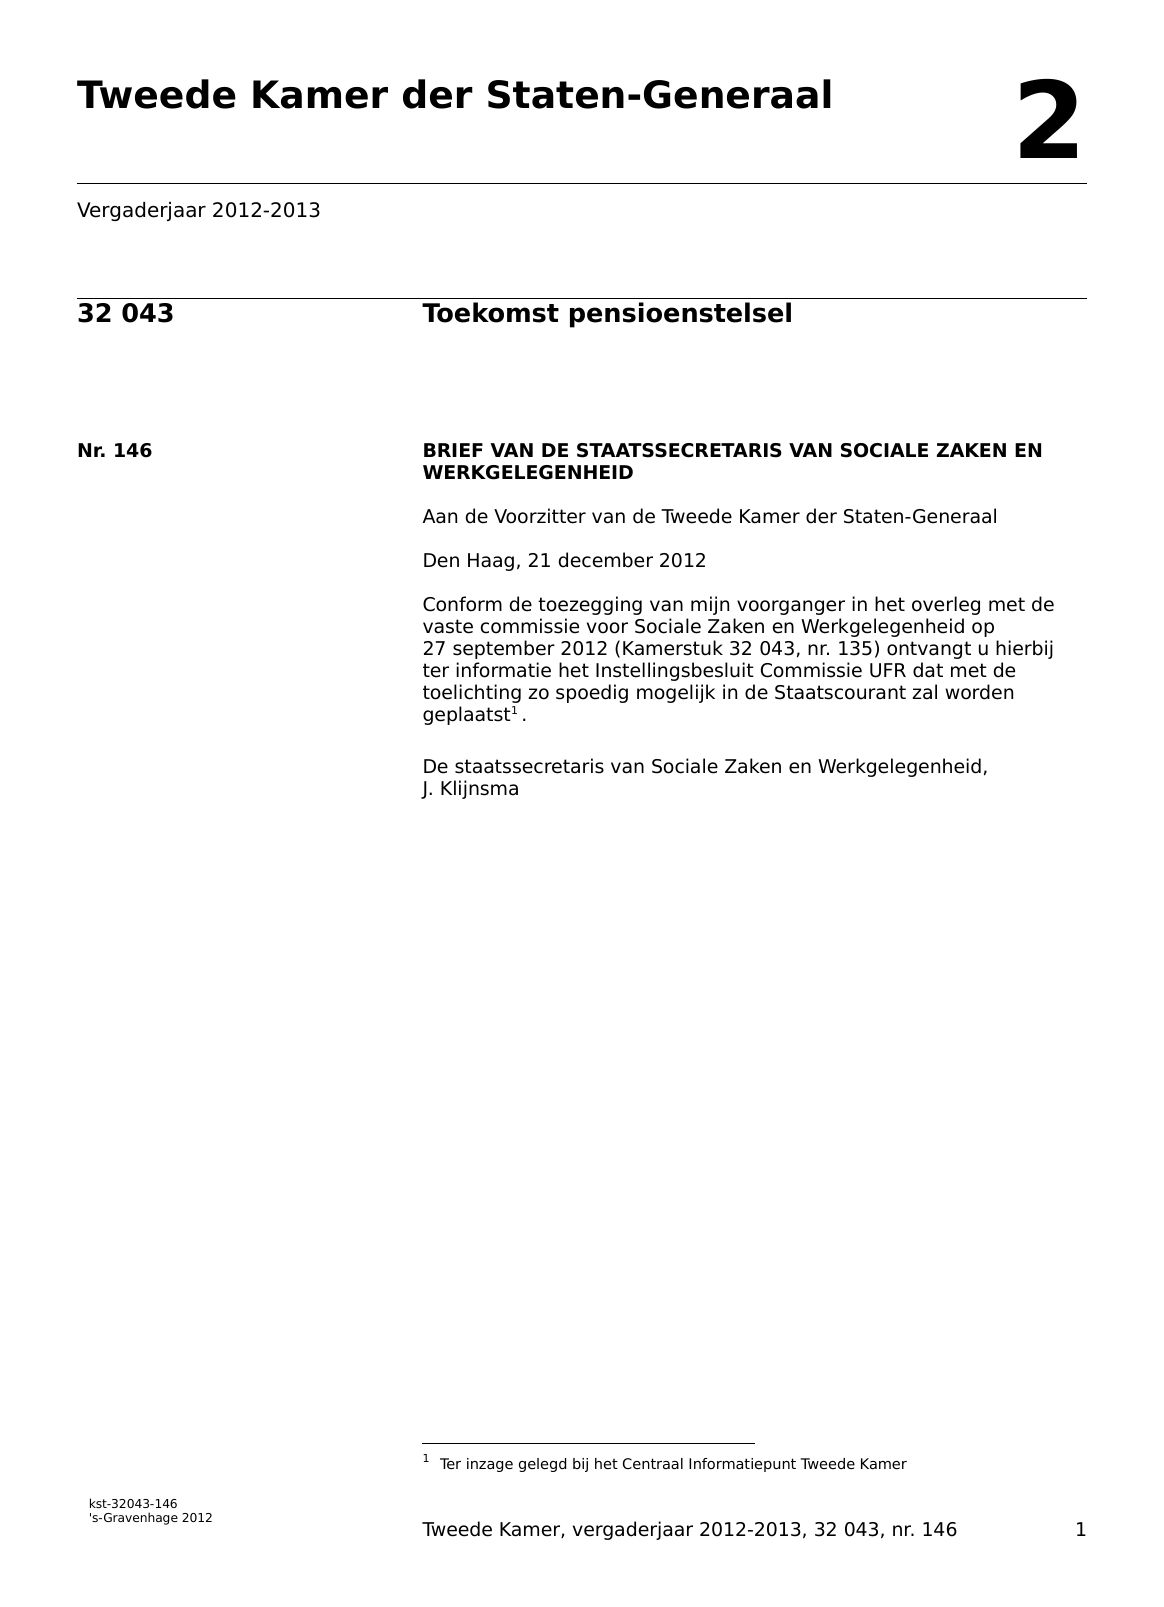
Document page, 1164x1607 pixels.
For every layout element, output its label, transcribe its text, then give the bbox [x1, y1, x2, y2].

text De staatssecretaris van Sociale Zaken en Werkgelegenheid, J. Klijnsma [422, 756, 1087, 800]
text Conform de toezegging van mijn voorganger in het overleg met de vaste commissie voor Sociale Zaken en Werkgelegenheid op 27 september 2012 (Kamerstuk 32 043, nr. 135) ontvangt u hierbij ter informatie het Instellingsbesluit Commissie UFR dat met de toelichting zo spoedig mogelijk in de Staatscourant zal worden geplaatst. [422, 594, 1087, 726]
text kst-32043-146 [88, 1497, 323, 1511]
subtitle Nr. 146 BRIEF VAN DE STAATSSECRETARIS VAN SOCIALE ZAKEN EN WERKGELEGENHEID [77, 440, 1087, 484]
table_header Tweede Kamer der Staten-Generaal [77, 59, 886, 183]
text Ter inzage gelegd bij het Centraal Informatiepunt Tweede Kamer [422, 1452, 1087, 1474]
subtitle 32 043 Toekomst pensioenstelsel [77, 299, 1087, 329]
table_header 2 [886, 59, 1087, 183]
text Den Haag, 21 december 2012 [422, 550, 1087, 572]
text 's-Gravenhage 2012 [88, 1511, 323, 1525]
table_cell Vergaderjaar 2012-2013 [77, 184, 1087, 298]
text Aan de Voorzitter van de Tweede Kamer der Staten-Generaal [422, 506, 1087, 528]
